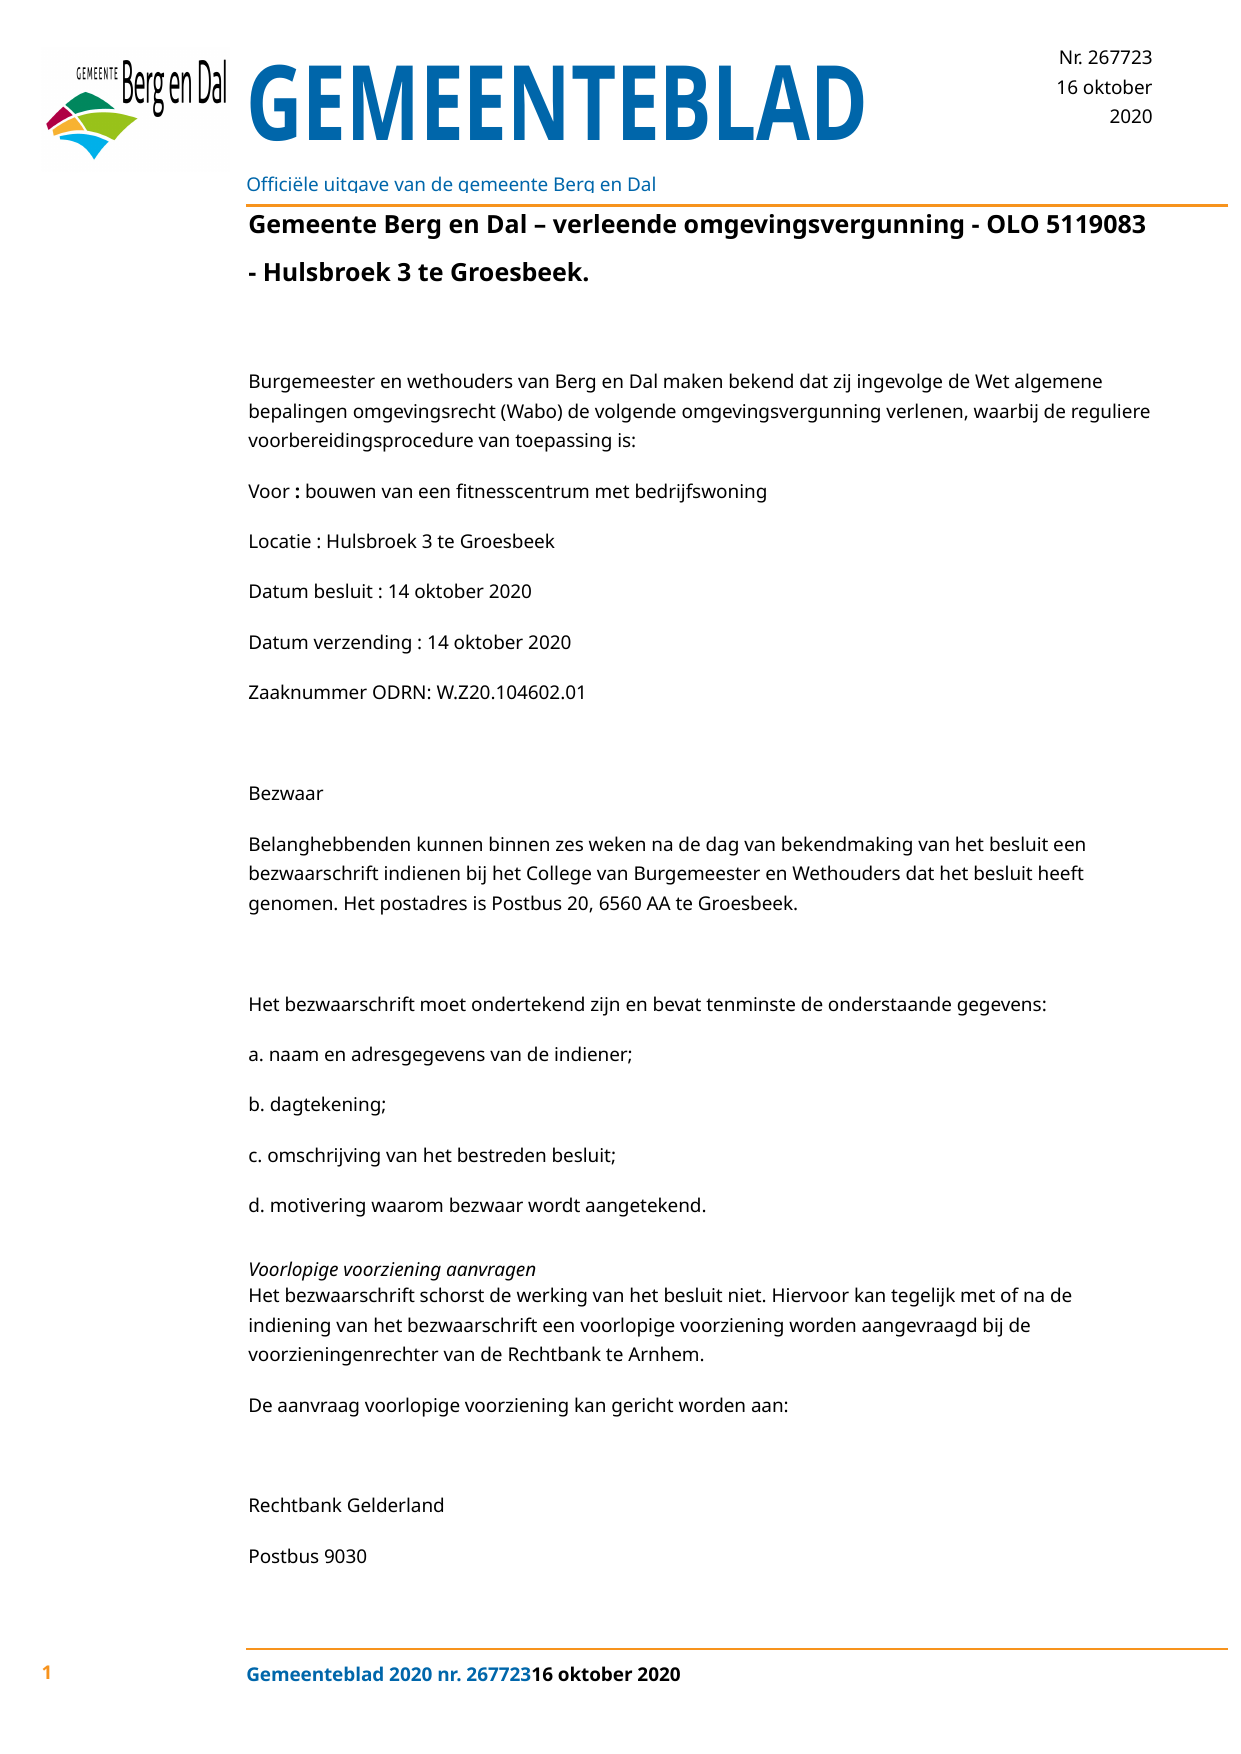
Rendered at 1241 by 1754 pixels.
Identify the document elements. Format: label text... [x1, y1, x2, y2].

text Postbus 9030 [248, 1543, 1152, 1569]
text De aanvraag voorlopige voorziening kan gericht worden aan: [248, 1392, 1152, 1417]
text Voor : bouwen van een fitnesscentrum met bedrijfswoning [248, 478, 1152, 504]
text Locatie : Hulsbroek 3 te Groesbeek [248, 528, 1152, 554]
text a. naam en adresgegevens van de indiener; [248, 1041, 1152, 1067]
text d. motivering waarom bezwaar wordt aangetekend. [248, 1192, 1152, 1218]
text Zaaknummer ODRN: W.Z20.104602.01 [248, 679, 1152, 705]
text Datum verzending : 14 oktober 2020 [248, 629, 1152, 655]
text Datum besluit : 14 oktober 2020 [248, 579, 1152, 604]
text Gemeente Berg en Dal – verleende omgevingsvergunning - OLO 5119083 - Hulsbroek 3 te Groesbeek. [248, 207, 1152, 288]
text Bezwaar [248, 780, 1152, 806]
text Voorlopige voorziening aanvragen [248, 1256, 1152, 1282]
text Rechtbank Gelderland [248, 1493, 1152, 1518]
picture [41, 47, 231, 172]
text Het bezwaarschrift schorst de werking van het besluit niet. Hiervoor kan tegelijk met of na de indiening van het bezwaarschrift een voorlopige voorziening worden aangevraagd bij de voorzieningenrechter van de Rechtbank te Arnhem. [248, 1282, 1152, 1367]
text Belanghebbenden kunnen binnen zes weken na de dag van bekendmaking van het besluit een bezwaarschrift indienen bij het College van Burgemeester en Wethouders dat het besluit heeft genomen. Het postadres is Postbus 20, 6560 AA te Groesbeek. [248, 831, 1152, 916]
text c. omschrijving van het bestreden besluit; [248, 1142, 1152, 1168]
text b. dagtekening; [248, 1092, 1152, 1117]
text Burgemeester en wethouders van Berg en Dal maken bekend dat zij ingevolge de Wet algemene bepalingen omgevingsrecht (Wabo) de volgende omgevingsvergunning verlenen, waarbij de reguliere voorbereidingsprocedure van toepassing is: [248, 368, 1152, 453]
text Het bezwaarschrift moet ondertekend zijn en bevat tenminste de onderstaande gegevens: [248, 991, 1152, 1017]
